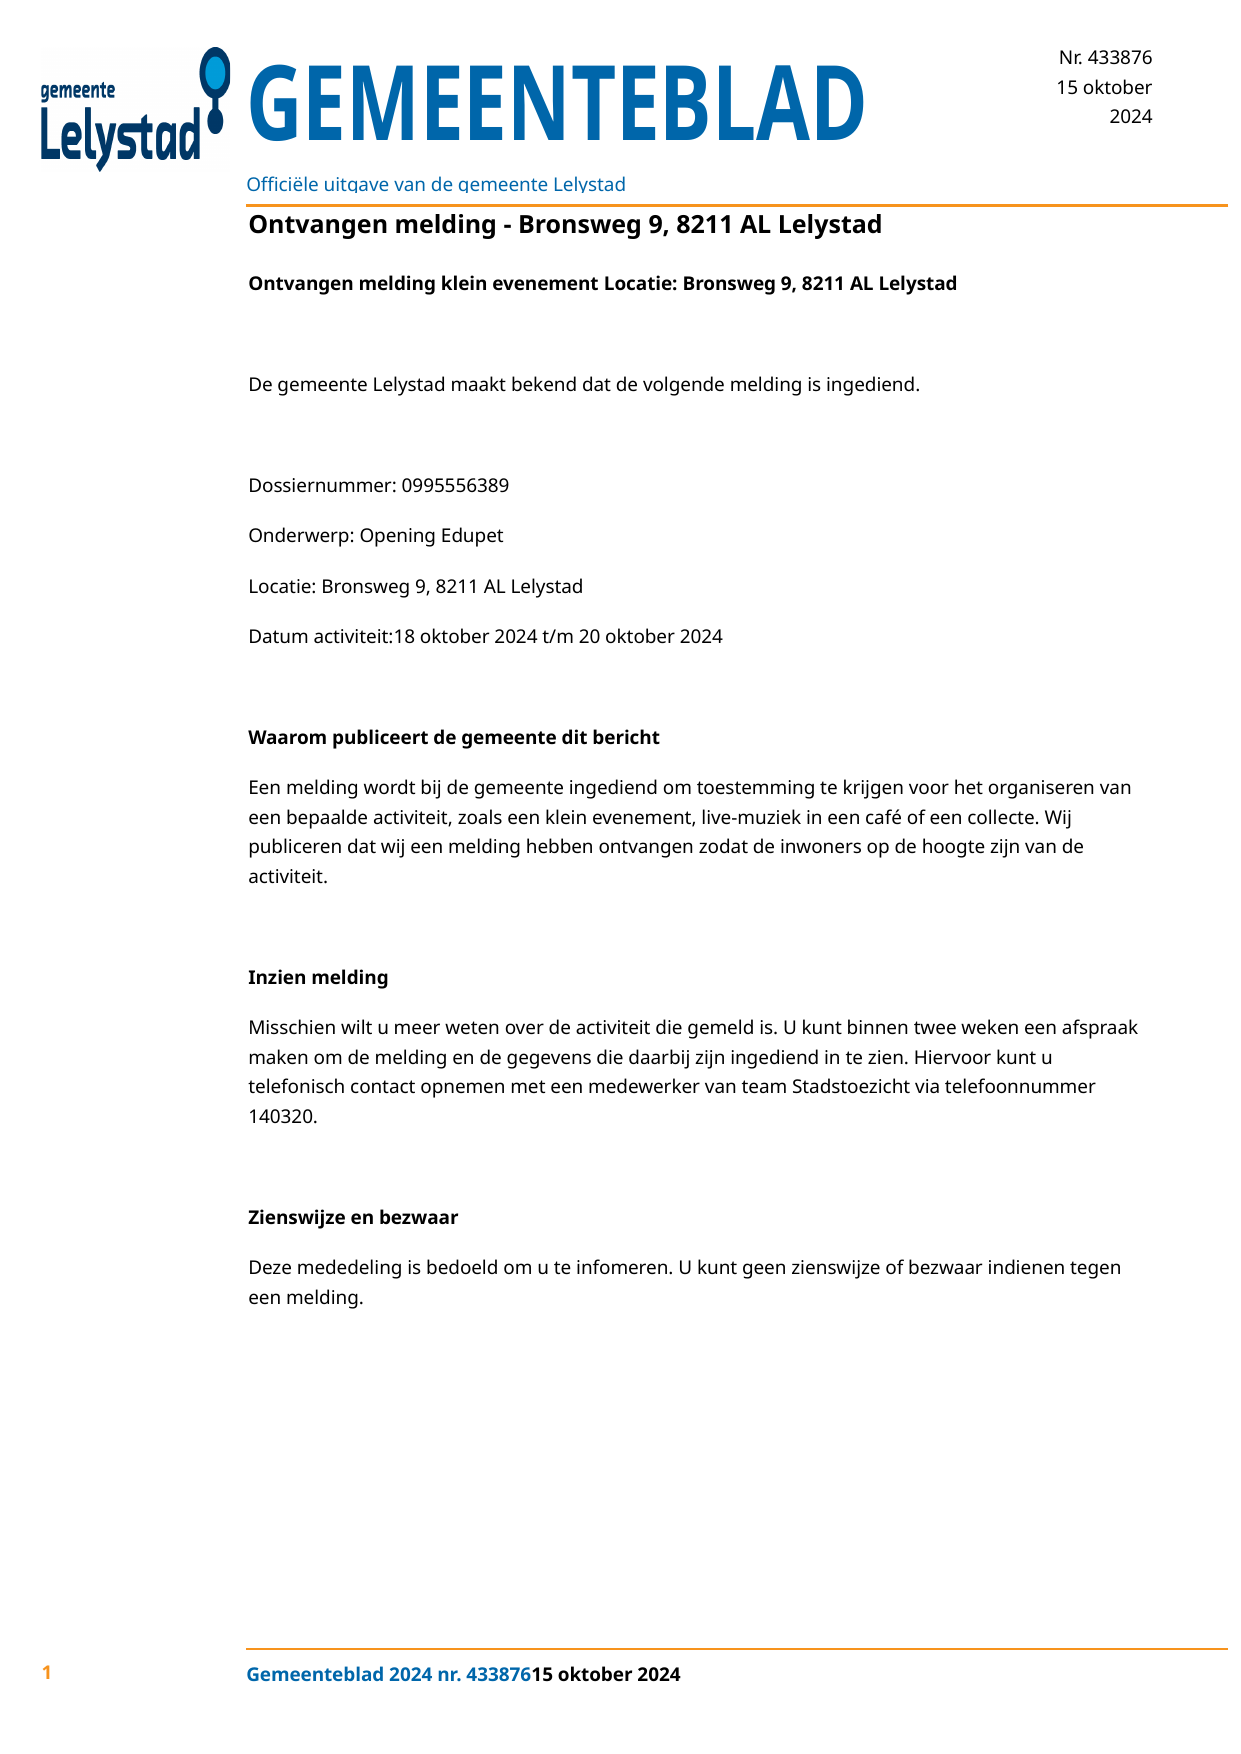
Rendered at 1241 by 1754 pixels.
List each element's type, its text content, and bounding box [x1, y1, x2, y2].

text Ontvangen melding klein evenement Locatie: Bronsweg 9, 8211 AL Lelystad [248, 270, 1152, 296]
text Waarom publiceert de gemeente dit bericht [248, 724, 1152, 750]
text De gemeente Lelystad maakt bekend dat de volgende melding is ingediend. [248, 371, 1152, 397]
text Ontvangen melding - Bronsweg 9, 8211 AL Lelystad [248, 207, 1152, 241]
text Zienswijze en bezwaar [248, 1204, 1152, 1230]
picture [41, 47, 231, 172]
text Dossiernummer: 0995556389 [248, 472, 1152, 498]
text Inzien melding [248, 964, 1152, 990]
text Datum activiteit:18 oktober 2024 t/m 20 oktober 2024 [248, 623, 1152, 649]
text Locatie: Bronsweg 9, 8211 AL Lelystad [248, 573, 1152, 598]
text Onderwerp: Opening Edupet [248, 522, 1152, 548]
text Een melding wordt bij de gemeente ingediend om toestemming te krijgen voor het organiseren van een bepaalde activiteit, zoals een klein evenement, live-muziek in een café of een collecte. Wij publiceren dat wij een melding hebben ontvangen zodat de inwoners op de hoogte zijn van de activiteit. [248, 774, 1152, 889]
text Misschien wilt u meer weten over de activiteit die gemeld is. U kunt binnen twee weken een afspraak maken om de melding en de gegevens die daarbij zijn ingediend in te zien. Hiervoor kunt u telefonisch contact opnemen met een medewerker van team Stadstoezicht via telefoonnummer 140320. [248, 1014, 1152, 1129]
text Deze mededeling is bedoeld om u te infomeren. U kunt geen zienswijze of bezwaar indienen tegen een melding. [248, 1254, 1152, 1310]
